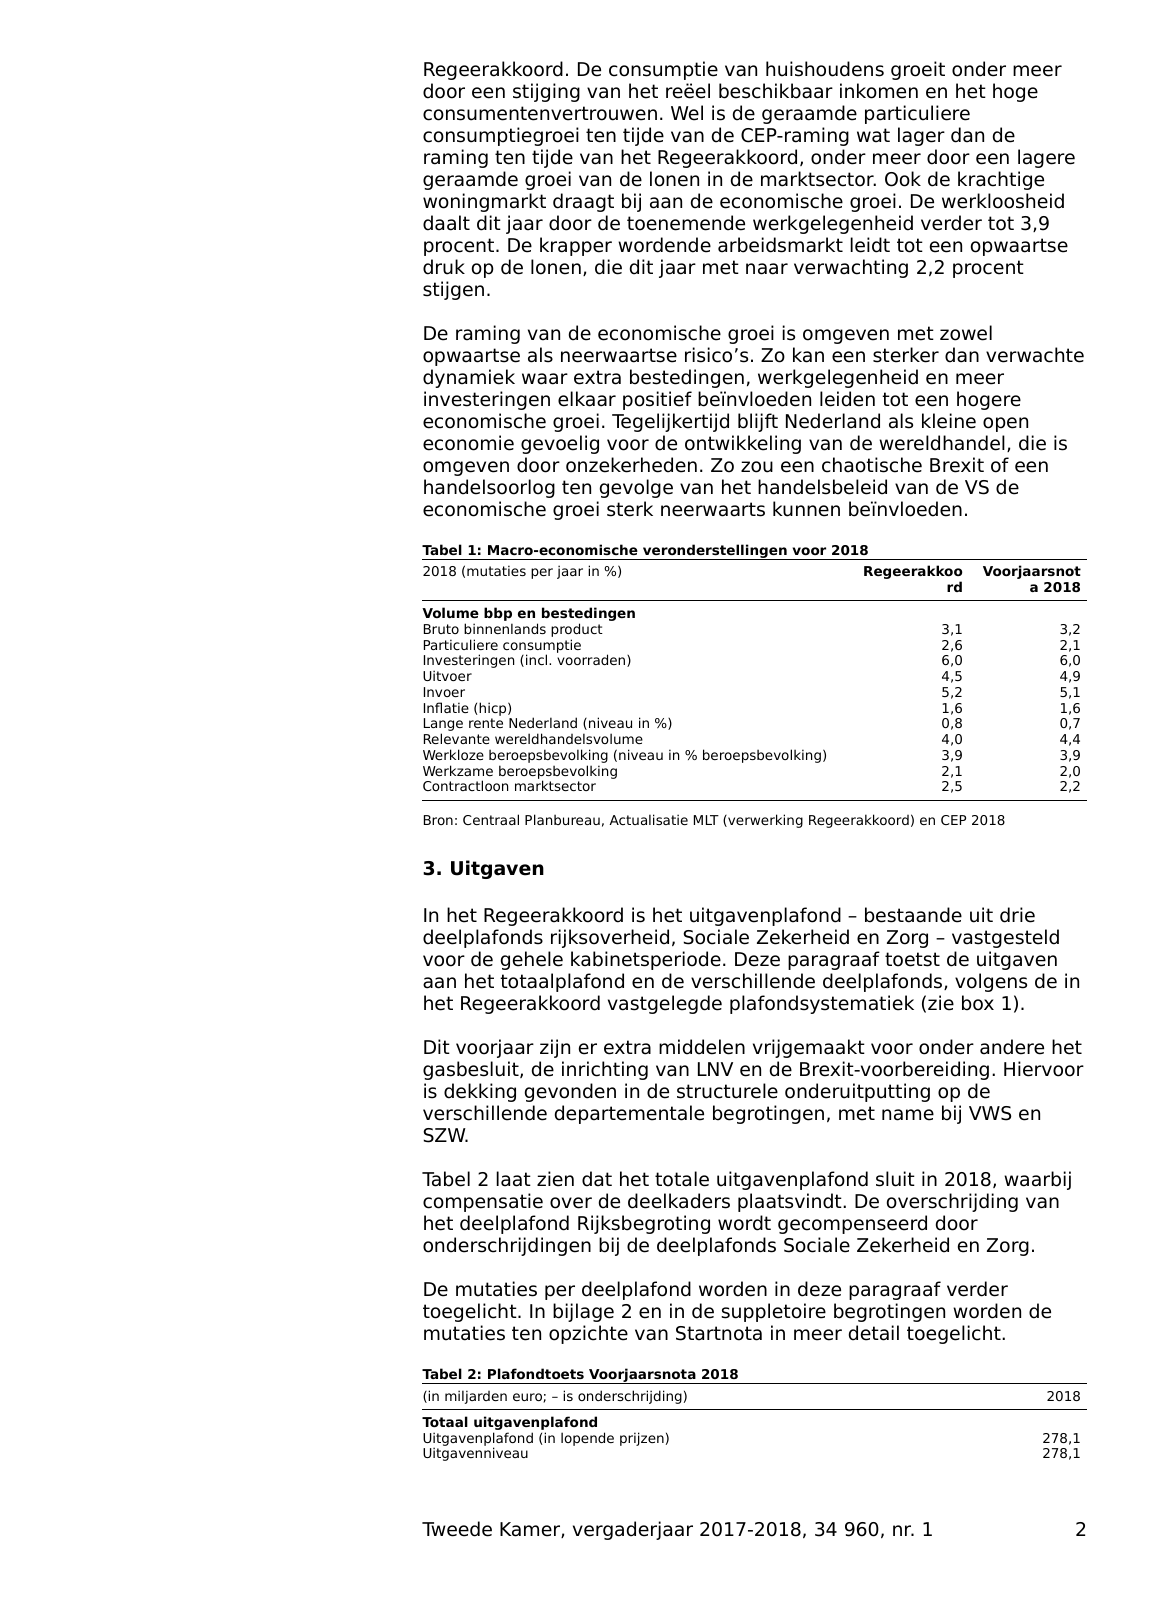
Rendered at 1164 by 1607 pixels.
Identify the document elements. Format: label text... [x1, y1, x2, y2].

text Dit voorjaar zijn er extra middelen vrijgemaakt voor onder andere het gasbesluit, de inrichting van LNV en de Brexit-voorbereiding. Hiervoor is dekking gevonden in de structurele onderuitputting op de verschillende departementale begrotingen, met name bij VWS en SZW. [422, 1037, 1087, 1147]
table_cell Contractloon marktsector [422, 779, 850, 799]
text In het Regeerakkoord is het uitgavenplafond – bestaande uit drie deelplafonds rijksoverheid, Sociale Zekerheid en Zorg – vastgesteld voor de gehele kabinetsperiode. Deze paragraaf toetst de uitgaven aan het totaalplafond en de verschillende deelplafonds, volgens de in het Regeerakkoord vastgelegde plafondsystematiek (zie box 1). [422, 905, 1087, 1015]
table_cell Bron: Centraal Planbureau, Actualisatie MLT (verwerking Regeerakkoord) en CEP 2018 [422, 801, 1087, 828]
table_cell 1,6 [969, 700, 1087, 716]
table_cell 2018 [969, 1384, 1087, 1409]
text Tabel 2 laat zien dat het totale uitgavenplafond sluit in 2018, waarbij compensatie over de deelkaders plaatsvindt. De overschrijding van het deelplafond Rijksbegroting wordt gecompenseerd door onderschrijdingen bij de deelplafonds Sociale Zekerheid en Zorg. [422, 1169, 1087, 1257]
table_cell 4,4 [969, 732, 1087, 748]
table_cell 278,1 [969, 1430, 1087, 1446]
table_cell 2,6 [850, 638, 968, 653]
table_cell Particuliere consumptie [422, 638, 850, 653]
table_cell [969, 1410, 1087, 1430]
table_cell 2,0 [969, 763, 1087, 779]
table_cell Werkloze beroepsbevolking (niveau in % beroepsbevolking) [422, 748, 850, 763]
table_cell Inflatie (hicp) [422, 700, 850, 716]
table_cell Relevante wereldhandelsvolume [422, 732, 850, 748]
table_cell 2,1 [969, 638, 1087, 653]
table_cell 3,2 [969, 622, 1087, 637]
table_cell Uitgavenniveau [422, 1446, 968, 1462]
table_cell Werkzame beroepsbevolking [422, 763, 850, 779]
table_header Tabel 2: Plafondtoets Voorjaarsnota 2018 [422, 1367, 1087, 1383]
table_cell Voorjaarsnota 2018 [969, 560, 1087, 600]
table_cell 0,8 [850, 716, 968, 732]
table_cell Investeringen (incl. voorraden) [422, 653, 850, 669]
table_cell 0,7 [969, 716, 1087, 732]
table_cell 278,1 [969, 1446, 1087, 1462]
text De mutaties per deelplafond worden in deze paragraaf verder toegelicht. In bijlage 2 en in de suppletoire begrotingen worden de mutaties ten opzichte van Startnota in meer detail toegelicht. [422, 1279, 1087, 1345]
table_cell [850, 601, 968, 622]
table_cell 4,9 [969, 669, 1087, 685]
table_cell 4,0 [850, 732, 968, 748]
table_cell 3,1 [850, 622, 968, 637]
table_cell Regeerakkoord [850, 560, 968, 600]
table_cell Uitgavenplafond (in lopende prijzen) [422, 1430, 968, 1446]
table_cell Bruto binnenlands product [422, 622, 850, 637]
table_cell 1,6 [850, 700, 968, 716]
table_cell (in miljarden euro; – is onderschrijding) [422, 1384, 968, 1409]
table_cell 2018 (mutaties per jaar in %) [422, 560, 850, 600]
text De raming van de economische groei is omgeven met zowel opwaartse als neerwaartse risico’s. Zo kan een sterker dan verwachte dynamiek waar extra bestedingen, werkgelegenheid en meer investeringen elkaar positief beïnvloeden leiden tot een hogere economische groei. Tegelijkertijd blijft Nederland als kleine open economie gevoelig voor de ontwikkeling van de wereldhandel, die is omgeven door onzekerheden. Zo zou een chaotische Brexit of een handelsoorlog ten gevolge van het handelsbeleid van de VS de economische groei sterk neerwaarts kunnen beïnvloeden. [422, 323, 1087, 521]
table_cell Totaal uitgavenplafond [422, 1410, 968, 1430]
table_cell 6,0 [969, 653, 1087, 669]
table_cell 6,0 [850, 653, 968, 669]
table_cell 5,1 [969, 685, 1087, 700]
table_cell Uitvoer [422, 669, 850, 685]
table_cell 3,9 [969, 748, 1087, 763]
table_cell 4,5 [850, 669, 968, 685]
subtitle 3. Uitgaven [422, 858, 1087, 880]
table_cell 3,9 [850, 748, 968, 763]
table_header Tabel 1: Macro-economische veronderstellingen voor 2018 [422, 543, 1087, 558]
table_cell 5,2 [850, 685, 968, 700]
table_cell Volume bbp en bestedingen [422, 601, 850, 622]
table_cell [969, 601, 1087, 622]
table_cell Invoer [422, 685, 850, 700]
table_cell 2,5 [850, 779, 968, 799]
table_cell Lange rente Nederland (niveau in %) [422, 716, 850, 732]
table_cell 2,1 [850, 763, 968, 779]
table_cell 2,2 [969, 779, 1087, 799]
text Regeerakkoord. De consumptie van huishoudens groeit onder meer door een stijging van het reëel beschikbaar inkomen en het hoge consumentenvertrouwen. Wel is de geraamde particuliere consumptiegroei ten tijde van de CEP-raming wat lager dan de raming ten tijde van het Regeerakkoord, onder meer door een lagere geraamde groei van de lonen in de marktsector. Ook de krachtige woningmarkt draagt bij aan de economische groei. De werkloosheid daalt dit jaar door de toenemende werkgelegenheid verder tot 3,9 procent. De krapper wordende arbeidsmarkt leidt tot een opwaartse druk op de lonen, die dit jaar met naar verwachting 2,2 procent stijgen. [422, 59, 1087, 301]
